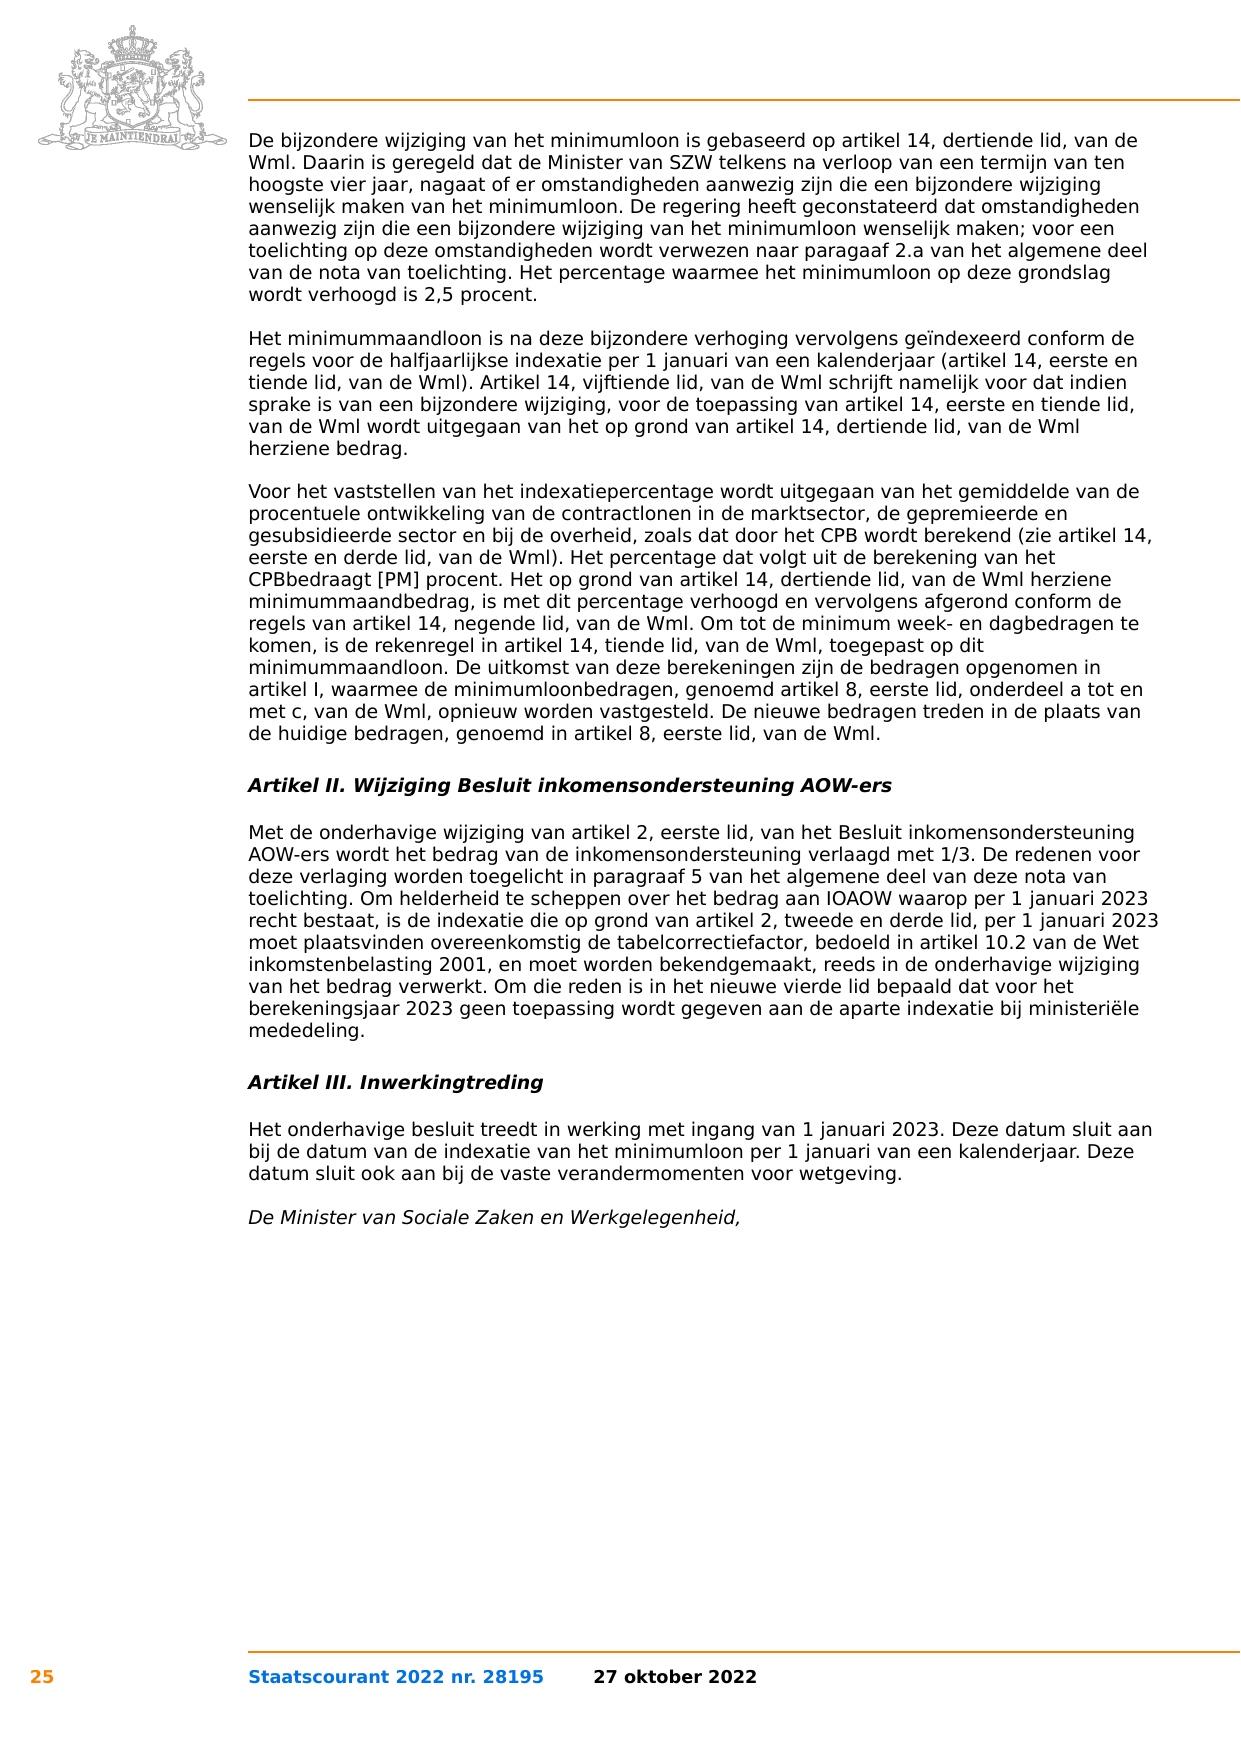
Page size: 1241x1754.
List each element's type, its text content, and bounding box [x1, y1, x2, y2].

subtitle Artikel II. Wijziging Besluit inkomensondersteuning AOW-ers [248, 775, 1163, 797]
subtitle Artikel III. Inwerkingtreding [248, 1072, 1163, 1094]
picture [38, 25, 227, 150]
text Voor het vaststellen van het indexatiepercentage wordt uitgegaan van het gemiddelde van de procentuele ontwikkeling van de contractlonen in de marktsector, de gepremieerde en gesubsidieerde sector en bij de overheid, zoals dat door het CPB wordt berekend (zie artikel 14, eerste en derde lid, van de Wml). Het percentage dat volgt uit de berekening van het CPBbedraagt [PM] procent. Het op grond van artikel 14, dertiende lid, van de Wml herziene minimummaandbedrag, is met dit percentage verhoogd en vervolgens afgerond conform de regels van artikel 14, negende lid, van de Wml. Om tot de minimum week- en dagbedragen te komen, is de rekenregel in artikel 14, tiende lid, van de Wml, toegepast op dit minimummaandloon. De uitkomst van deze berekeningen zijn de bedragen opgenomen in artikel I, waarmee de minimumloonbedragen, genoemd artikel 8, eerste lid, onderdeel a tot en met c, van de Wml, opnieuw worden vastgesteld. De nieuwe bedragen treden in de plaats van de huidige bedragen, genoemd in artikel 8, eerste lid, van de Wml. [248, 481, 1163, 745]
text De bijzondere wijziging van het minimumloon is gebaseerd op artikel 14, dertiende lid, van de Wml. Daarin is geregeld dat de Minister van SZW telkens na verloop van een termijn van ten hoogste vier jaar, nagaat of er omstandigheden aanwezig zijn die een bijzondere wijziging wenselijk maken van het minimumloon. De regering heeft geconstateerd dat omstandigheden aanwezig zijn die een bijzondere wijziging van het minimumloon wenselijk maken; voor een toelichting op deze omstandigheden wordt verwezen naar paragaaf 2.a van het algemene deel van de nota van toelichting. Het percentage waarmee het minimumloon op deze grondslag wordt verhoogd is 2,5 procent. [248, 130, 1163, 306]
text Het onderhavige besluit treedt in werking met ingang van 1 januari 2023. Deze datum sluit aan bij de datum van de indexatie van het minimumloon per 1 januari van een kalenderjaar. Deze datum sluit ook aan bij de vaste verandermomenten voor wetgeving. [248, 1119, 1163, 1185]
text Met de onderhavige wijziging van artikel 2, eerste lid, van het Besluit inkomensondersteuning AOW-ers wordt het bedrag van de inkomensondersteuning verlaagd met 1/3. De redenen voor deze verlaging worden toegelicht in paragraaf 5 van het algemene deel van deze nota van toelichting. Om helderheid te scheppen over het bedrag aan IOAOW waarop per 1 januari 2023 recht bestaat, is de indexatie die op grond van artikel 2, tweede en derde lid, per 1 januari 2023 moet plaatsvinden overeenkomstig de tabelcorrectiefactor, bedoeld in artikel 10.2 van de Wet inkomstenbelasting 2001, en moet worden bekendgemaakt, reeds in de onderhavige wijziging van het bedrag verwerkt. Om die reden is in het nieuwe vierde lid bepaald dat voor het berekeningsjaar 2023 geen toepassing wordt gegeven aan de aparte indexatie bij ministeriële mededeling. [248, 822, 1163, 1042]
text Het minimummaandloon is na deze bijzondere verhoging vervolgens geïndexeerd conform de regels voor de halfjaarlijkse indexatie per 1 januari van een kalenderjaar (artikel 14, eerste en tiende lid, van de Wml). Artikel 14, vijftiende lid, van de Wml schrijft namelijk voor dat indien sprake is van een bijzondere wijziging, voor de toepassing van artikel 14, eerste en tiende lid, van de Wml wordt uitgegaan van het op grond van artikel 14, dertiende lid, van de Wml herziene bedrag. [248, 328, 1163, 459]
text De Minister van Sociale Zaken en Werkgelegenheid, [248, 1207, 1163, 1229]
